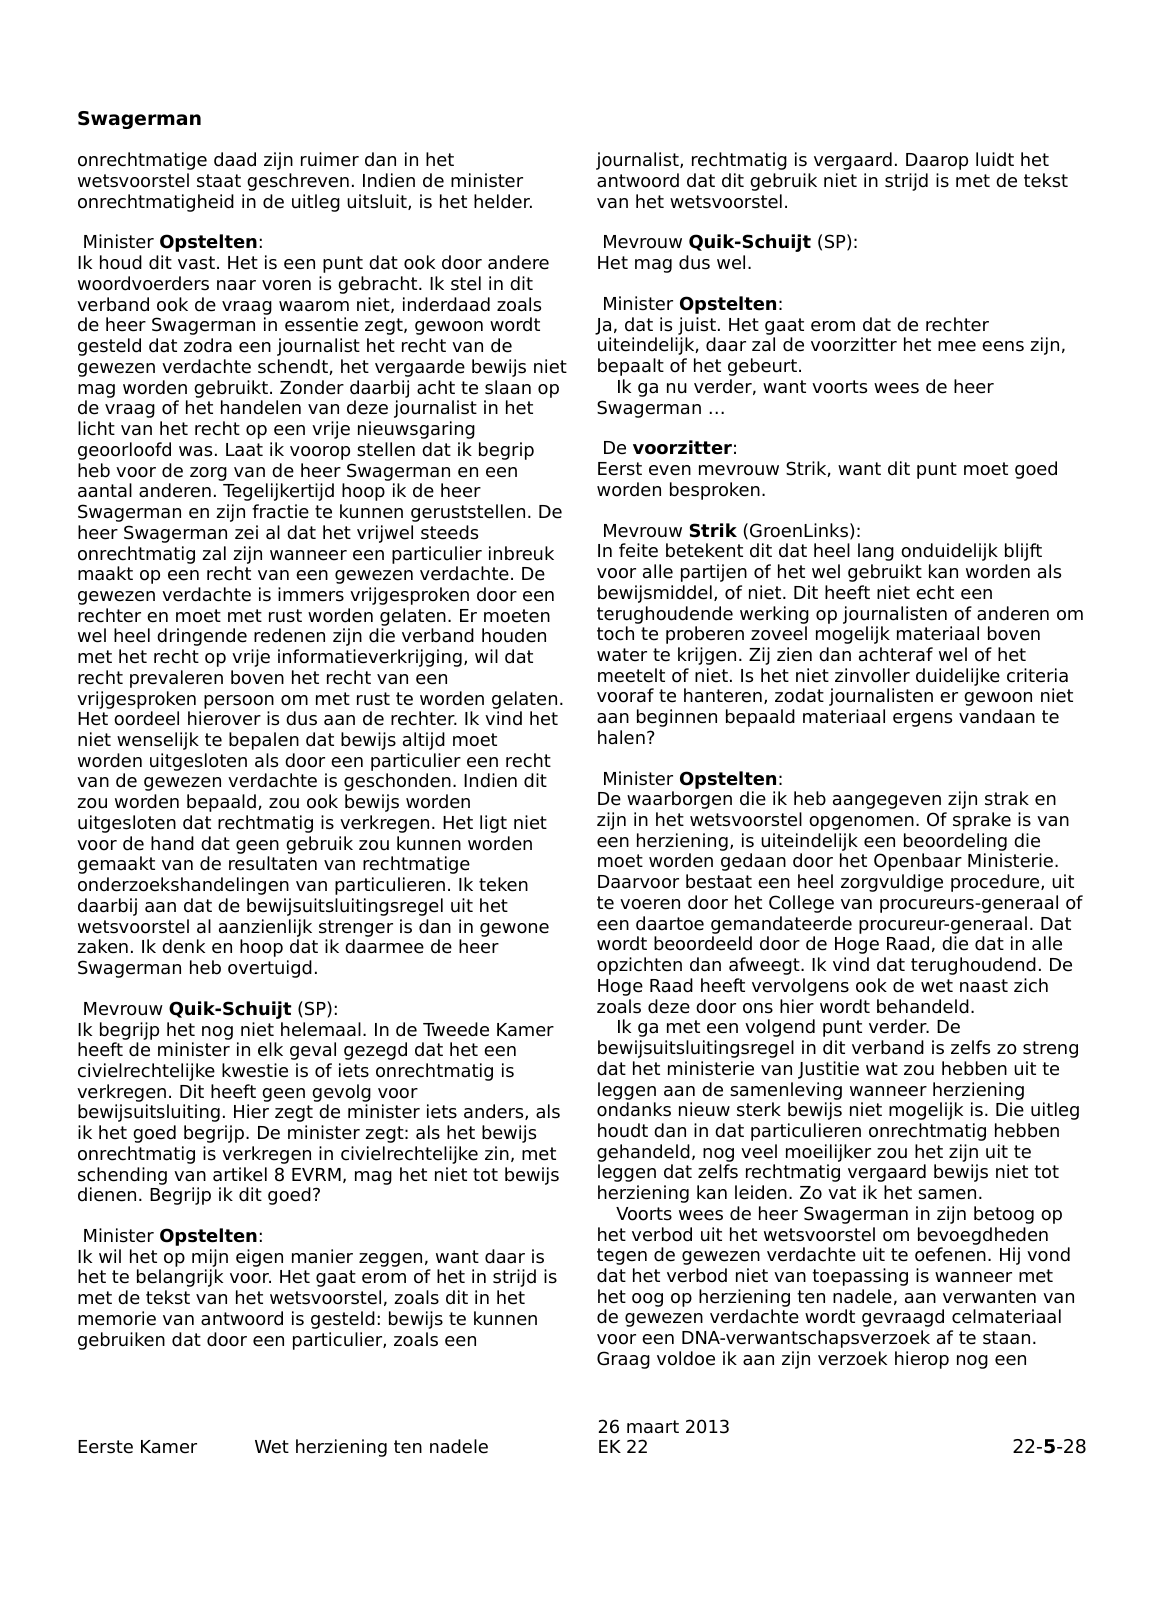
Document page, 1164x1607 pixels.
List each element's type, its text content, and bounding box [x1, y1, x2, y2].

text Minister Opstelten: [596, 768, 1087, 789]
text De waarborgen die ik heb aangegeven zijn strak en zijn in het wetsvoorstel opgenomen. Of sprake is van een herziening, is uiteindelijk een beoordeling die moet worden gedaan door het Openbaar Ministerie. Daarvoor bestaat een heel zorgvuldige procedure, uit te voeren door het College van procureurs-generaal of een daartoe gemandateerde procureur-generaal. Dat wordt beoordeeld door de Hoge Raad, die dat in alle opzichten dan afweegt. Ik vind dat terughoudend. De Hoge Raad heeft vervolgens ook de wet naast zich zoals deze door ons hier wordt behandeld. [596, 789, 1087, 1017]
text Minister Opstelten: [596, 294, 1087, 314]
text Voorts wees de heer Swagerman in zijn betoog op het verbod uit het wetsvoorstel om bevoegdheden tegen de gewezen verdachte uit te oefenen. Hij vond dat het verbod niet van toepassing is wanneer met het oog op herziening ten nadele, aan verwanten van de gewezen verdachte wordt gevraagd celmateriaal voor een DNA-verwantschapsverzoek af te staan. Graag voldoe ik aan zijn verzoek hierop nog een [596, 1204, 1087, 1369]
text Ik wil het op mijn eigen manier zeggen, want daar is het te belangrijk voor. Het gaat erom of het in strijd is met de tekst van het wetsvoorstel, zoals dit in het memorie van antwoord is gesteld: bewijs te kunnen gebruiken dat door een particulier, zoals een [77, 1247, 567, 1350]
text Mevrouw Strik (GroenLinks): [596, 520, 1087, 541]
text Ik begrijp het nog niet helemaal. In de Tweede Kamer heeft de minister in elk geval gezegd dat het een civielrechtelijke kwestie is of iets onrechtmatig is verkregen. Dit heeft geen gevolg voor bewijsuitsluiting. Hier zegt de minister iets anders, als ik het goed begrijp. De minister zegt: als het bewijs onrechtmatig is verkregen in civielrechtelijke zin, met schending van artikel 8 EVRM, mag het niet tot bewijs dienen. Begrijp ik dit goed? [77, 1019, 567, 1206]
text Ik ga met een volgend punt verder. De bewijsuitsluitingsregel in dit verband is zelfs zo streng dat het ministerie van Justitie wat zou hebben uit te leggen aan de samenleving wanneer herziening ondanks nieuw sterk bewijs niet mogelijk is. Die uitleg houdt dan in dat particulieren onrechtmatig hebben gehandeld, nog veel moeilijker zou het zijn uit te leggen dat zelfs rechtmatig vergaard bewijs niet tot herziening kan leiden. Zo vat ik het samen. [596, 1017, 1087, 1204]
text Minister Opstelten: [77, 232, 567, 253]
text Ik houd dit vast. Het is een punt dat ook door andere woordvoerders naar voren is gebracht. Ik stel in dit verband ook de vraag waarom niet, inderdaad zoals de heer Swagerman in essentie zegt, gewoon wordt gesteld dat zodra een journalist het recht van de gewezen verdachte schendt, het vergaarde bewijs niet mag worden gebruikt. Zonder daarbij acht te slaan op de vraag of het handelen van deze journalist in het licht van het recht op een vrije nieuwsgaring geoorloofd was. Laat ik voorop stellen dat ik begrip heb voor de zorg van de heer Swagerman en een aantal anderen. Tegelijkertijd hoop ik de heer Swagerman en zijn fractie te kunnen geruststellen. De heer Swagerman zei al dat het vrijwel steeds onrechtmatig zal zijn wanneer een particulier inbreuk maakt op een recht van een gewezen verdachte. De gewezen verdachte is immers vrijgesproken door een rechter en moet met rust worden gelaten. Er moeten wel heel dringende redenen zijn die verband houden met het recht op vrije informatieverkrijging, wil dat recht prevaleren boven het recht van een vrijgesproken persoon om met rust te worden gelaten. Het oordeel hierover is dus aan de rechter. Ik vind het niet wenselijk te bepalen dat bewijs altijd moet worden uitgesloten als door een particulier een recht van de gewezen verdachte is geschonden. Indien dit zou worden bepaald, zou ook bewijs worden uitgesloten dat rechtmatig is verkregen. Het ligt niet voor de hand dat geen gebruik zou kunnen worden gemaakt van de resultaten van rechtmatige onderzoekshandelingen van particulieren. Ik teken daarbij aan dat de bewijsuitsluitingsregel uit het wetsvoorstel al aanzienlijk strenger is dan in gewone zaken. Ik denk en hoop dat ik daarmee de heer Swagerman heb overtuigd. [77, 253, 567, 979]
text Mevrouw Quik-Schuijt (SP): [596, 232, 1087, 253]
text Eerst even mevrouw Strik, want dit punt moet goed worden besproken. [596, 459, 1087, 500]
text Ik ga nu verder, want voorts wees de heer Swagerman … [596, 377, 1087, 418]
text Minister Opstelten: [77, 1226, 567, 1247]
text onrechtmatige daad zijn ruimer dan in het wetsvoorstel staat geschreven. Indien de minister onrechtmatigheid in de uitleg uitsluit, is het helder. [77, 150, 567, 212]
text Ja, dat is juist. Het gaat erom dat de rechter uiteindelijk, daar zal de voorzitter het mee eens zijn, bepaalt of het gebeurt. [596, 314, 1087, 377]
text Het mag dus wel. [596, 253, 1087, 274]
text journalist, rechtmatig is vergaard. Daarop luidt het antwoord dat dit gebruik niet in strijd is met de tekst van het wetsvoorstel. [596, 150, 1087, 212]
text In feite betekent dit dat heel lang onduidelijk blijft voor alle partijen of het wel gebruikt kan worden als bewijsmiddel, of niet. Dit heeft niet echt een terughoudende werking op journalisten of anderen om toch te proberen zoveel mogelijk materiaal boven water te krijgen. Zij zien dan achteraf wel of het meetelt of niet. Is het niet zinvoller duidelijke criteria vooraf te hanteren, zodat journalisten er gewoon niet aan beginnen bepaald materiaal ergens vandaan te halen? [596, 541, 1087, 748]
text Mevrouw Quik-Schuijt (SP): [77, 999, 567, 1019]
text De voorzitter: [596, 438, 1087, 459]
